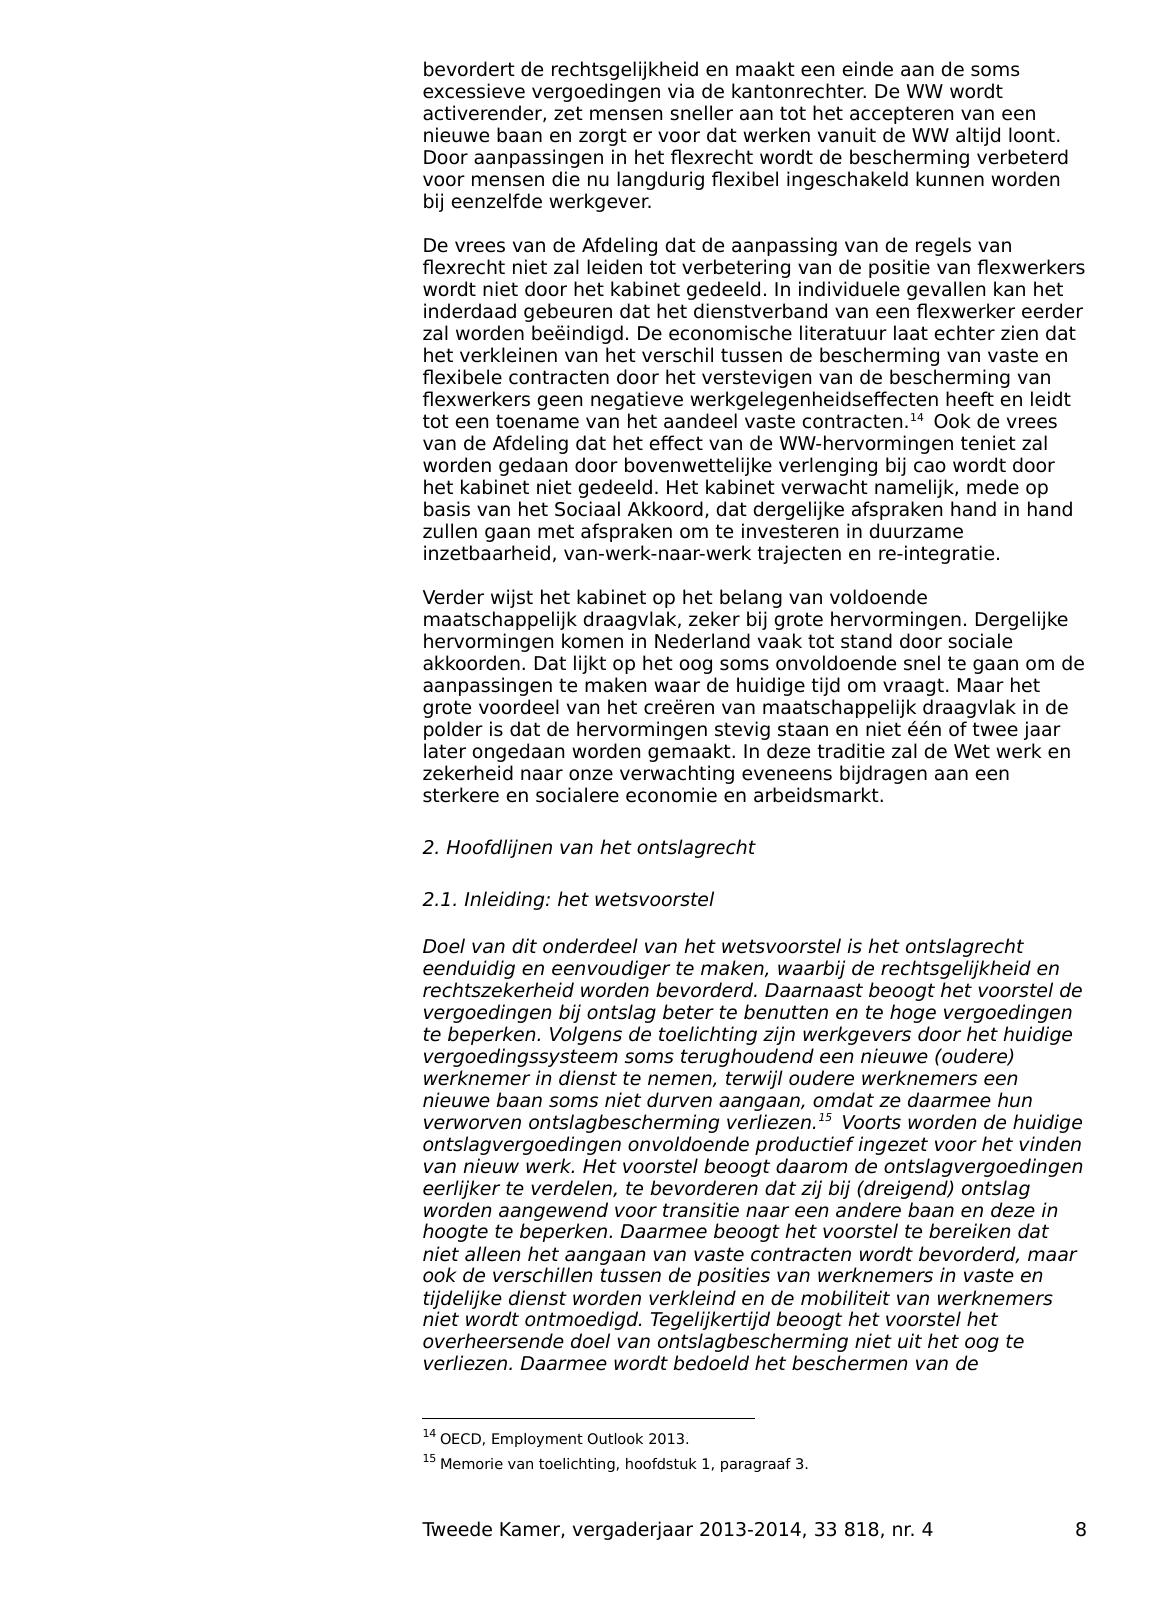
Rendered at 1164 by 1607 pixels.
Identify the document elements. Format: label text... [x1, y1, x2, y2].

text Verder wijst het kabinet op het belang van voldoende maatschappelijk draagvlak, zeker bij grote hervormingen. Dergelijke hervormingen komen in Nederland vaak tot stand door sociale akkoorden. Dat lijkt op het oog soms onvoldoende snel te gaan om de aanpassingen te maken waar de huidige tijd om vraagt. Maar het grote voordeel van het creëren van maatschappelijk draagvlak in de polder is dat de hervormingen stevig staan en niet één of twee jaar later ongedaan worden gemaakt. In deze traditie zal de Wet werk en zekerheid naar onze verwachting eveneens bijdragen aan een sterkere en socialere economie en arbeidsmarkt. [422, 587, 1087, 807]
subtitle 2. Hoofdlijnen van het ontslagrecht [422, 837, 1087, 859]
text Doel van dit onderdeel van het wetsvoorstel is het ontslagrecht eenduidig en eenvoudiger te maken, waarbij de rechtsgelijkheid en rechtszekerheid worden bevorderd. Daarnaast beoogt het voorstel de vergoedingen bij ontslag beter te benutten en te hoge vergoedingen te beperken. Volgens de toelichting zijn werkgevers door het huidige vergoedingssysteem soms terughoudend een nieuwe (oudere) werknemer in dienst te nemen, terwijl oudere werknemers een nieuwe baan soms niet durven aangaan, omdat ze daarmee hun verworven ontslagbescherming verliezen. Voorts worden de huidige ontslagvergoedingen onvoldoende productief ingezet voor het vinden van nieuw werk. Het voorstel beoogt daarom de ontslagvergoedingen eerlijker te verdelen, te bevorderen dat zij bij (dreigend) ontslag worden aangewend voor transitie naar een andere baan en deze in hoogte te beperken. Daarmee beoogt het voorstel te bereiken dat niet alleen het aangaan van vaste contracten wordt bevorderd, maar ook de verschillen tussen de posities van werknemers in vaste en tijdelijke dienst worden verkleind en de mobiliteit van werknemers niet wordt ontmoedigd. Tegelijkertijd beoogt het voorstel het overheersende doel van ontslagbescherming niet uit het oog te verliezen. Daarmee wordt bedoeld het beschermen van de [422, 936, 1087, 1375]
subtitle 2.1. Inleiding: het wetsvoorstel [422, 889, 1087, 911]
text OECD, Employment Outlook 2013. [422, 1427, 1087, 1449]
text De vrees van de Afdeling dat de aanpassing van de regels van flexrecht niet zal leiden tot verbetering van de positie van flexwerkers wordt niet door het kabinet gedeeld. In individuele gevallen kan het inderdaad gebeuren dat het dienstverband van een flexwerker eerder zal worden beëindigd. De economische literatuur laat echter zien dat het verkleinen van het verschil tussen de bescherming van vaste en flexibele contracten door het verstevigen van de bescherming van flexwerkers geen negatieve werkgelegenheidseffecten heeft en leidt tot een toename van het aandeel vaste contracten. Ook de vrees van de Afdeling dat het effect van de WW-hervormingen teniet zal worden gedaan door bovenwettelijke verlenging bij cao wordt door het kabinet niet gedeeld. Het kabinet verwacht namelijk, mede op basis van het Sociaal Akkoord, dat dergelijke afspraken hand in hand zullen gaan met afspraken om te investeren in duurzame inzetbaarheid, van-werk-naar-werk trajecten en re-integratie. [422, 235, 1087, 565]
text Memorie van toelichting, hoofdstuk 1, paragraaf 3. [422, 1452, 1087, 1474]
text bevordert de rechtsgelijkheid en maakt een einde aan de soms excessieve vergoedingen via de kantonrechter. De WW wordt activerender, zet mensen sneller aan tot het accepteren van een nieuwe baan en zorgt er voor dat werken vanuit de WW altijd loont. Door aanpassingen in het flexrecht wordt de bescherming verbeterd voor mensen die nu langdurig flexibel ingeschakeld kunnen worden bij eenzelfde werkgever. [422, 59, 1087, 213]
